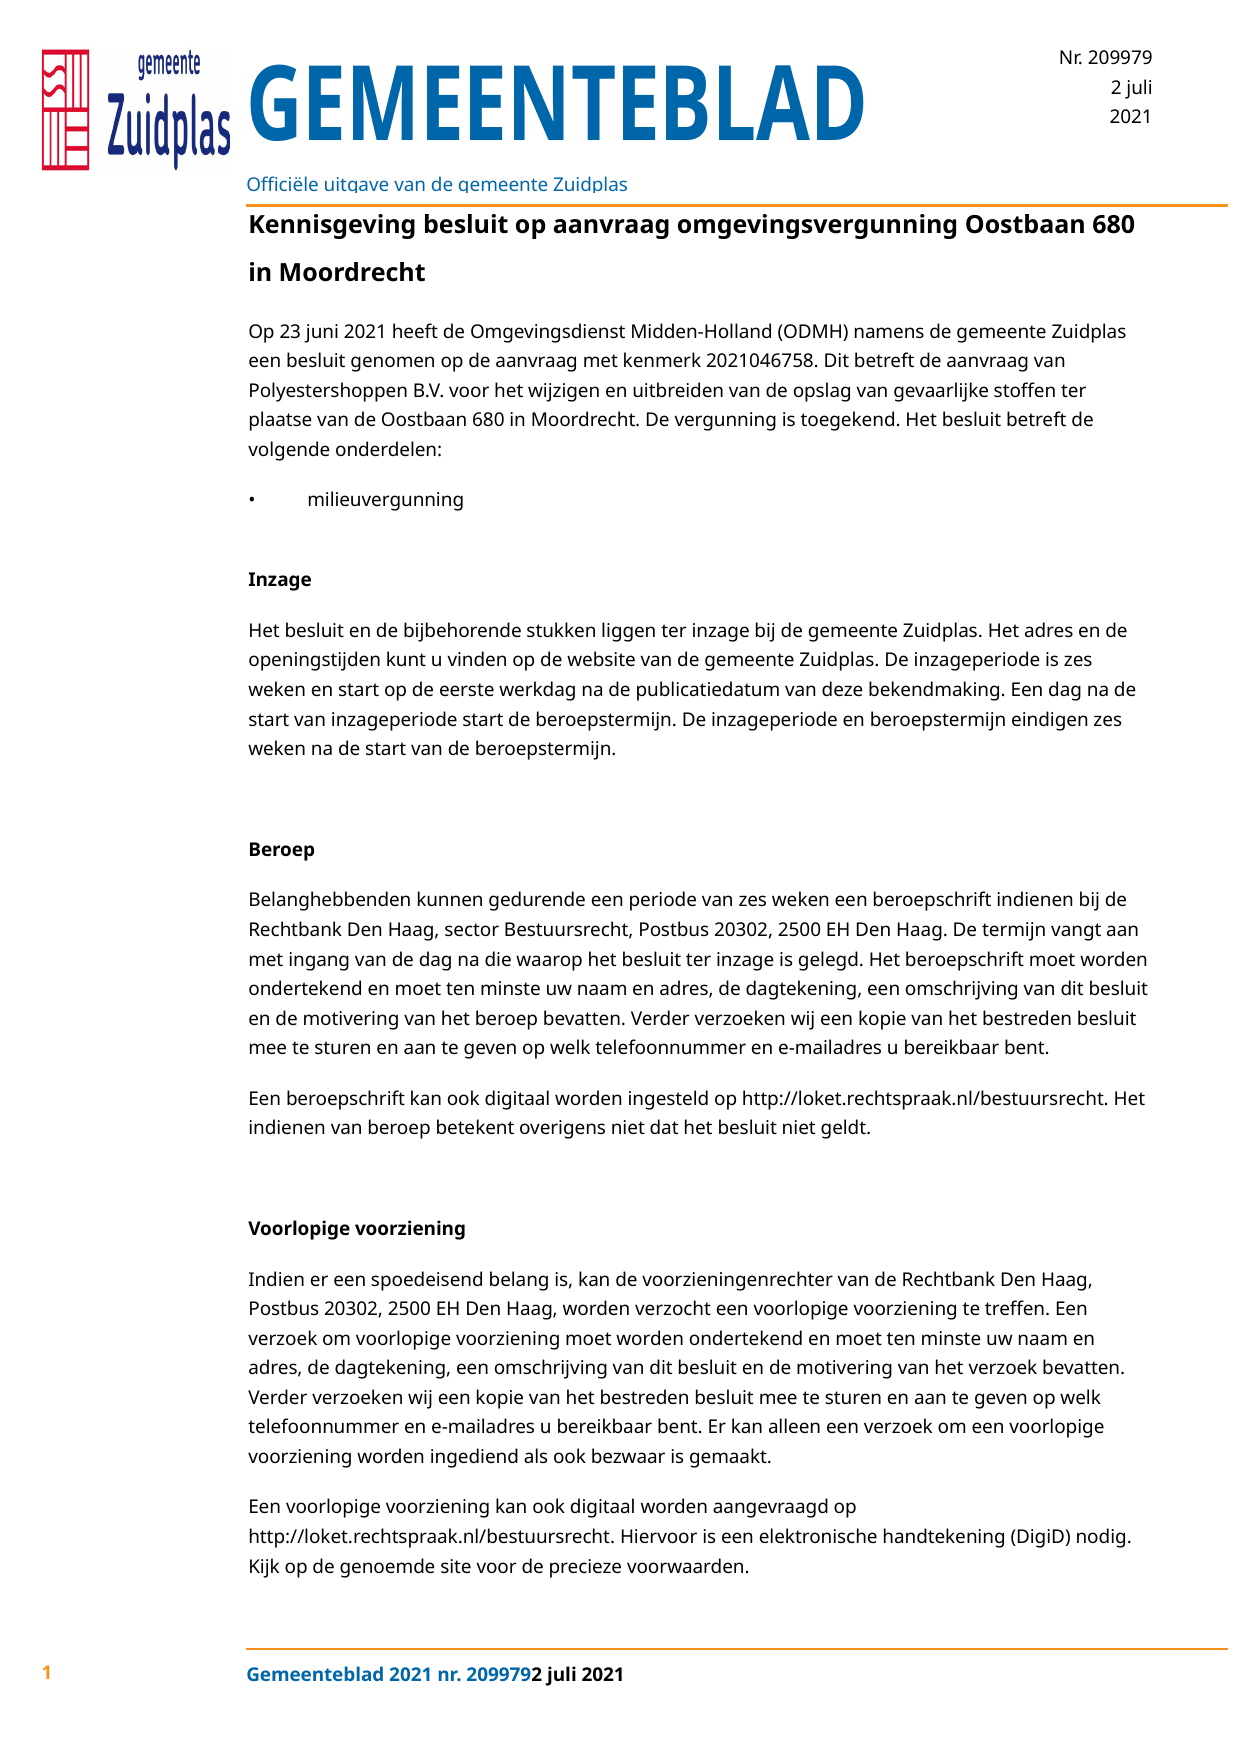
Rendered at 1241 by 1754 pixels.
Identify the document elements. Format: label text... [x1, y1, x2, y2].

text Belanghebbenden kunnen gedurende een periode van zes weken een beroepschrift indienen bij de Rechtbank Den Haag, sector Bestuursrecht, Postbus 20302, 2500 EH Den Haag. De termijn vangt aan met ingang van de dag na die waarop het besluit ter inzage is gelegd. Het beroepschrift moet worden ondertekend en moet ten minste uw naam en adres, de dagtekening, een omschrijving van dit besluit en de motivering van het beroep bevatten. Verder verzoeken wij een kopie van het bestreden besluit mee te sturen en aan te geven op welk telefoonnummer en e-mailadres u bereikbaar bent. [248, 887, 1152, 1060]
text Inzage [248, 567, 1152, 592]
text Een beroepschrift kan ook digitaal worden ingesteld op http://loket.rechtspraak.nl/bestuursrecht. Het indienen van beroep betekent overigens niet dat het besluit niet geldt. [248, 1085, 1152, 1140]
text Kennisgeving besluit op aanvraag omgevingsvergunning Oostbaan 680 in Moordrecht [248, 207, 1152, 288]
text Beroep [248, 836, 1152, 862]
list milieuvergunning [248, 487, 1152, 512]
text Indien er een spoedeisend belang is, kan de voorzieningenrechter van de Rechtbank Den Haag, Postbus 20302, 2500 EH Den Haag, worden verzocht een voorlopige voorziening te treffen. Een verzoek om voorlopige voorziening moet worden ondertekend en moet ten minste uw naam en adres, de dagtekening, een omschrijving van dit besluit en de motivering van het verzoek bevatten. Verder verzoeken wij een kopie van het bestreden besluit mee te sturen en aan te geven op welk telefoonnummer en e-mailadres u bereikbaar bent. Er kan alleen een verzoek om een voorlopige voorziening worden ingediend als ook bezwaar is gemaakt. [248, 1266, 1152, 1469]
text Een voorlopige voorziening kan ook digitaal worden aangevraagd op http://loket.rechtspraak.nl/bestuursrecht. Hiervoor is een elektronische handtekening (DigiD) nodig. Kijk op de genoemde site voor de precieze voorwaarden. [248, 1494, 1152, 1579]
text Voorlopige voorziening [248, 1215, 1152, 1241]
text Het besluit en de bijbehorende stukken liggen ter inzage bij de gemeente Zuidplas. Het adres en de openingstijden kunt u vinden op de website van de gemeente Zuidplas. De inzageperiode is zes weken en start op de eerste werkdag na de publicatiedatum van deze bekendmaking. Een dag na de start van inzageperiode start de beroepstermijn. De inzageperiode en beroepstermijn eindigen zes weken na de start van de beroepstermijn. [248, 617, 1152, 761]
picture [41, 47, 231, 172]
text Op 23 juni 2021 heeft de Omgevingsdienst Midden-Holland (ODMH) namens de gemeente Zuidplas een besluit genomen op de aanvraag met kenmerk 2021046758. Dit betreft de aanvraag van Polyestershoppen B.V. voor het wijzigen en uitbreiden van de opslag van gevaarlijke stoffen ter plaatse van de Oostbaan 680 in Moordrecht. De vergunning is toegekend. Het besluit betreft de volgende onderdelen: [248, 318, 1152, 462]
